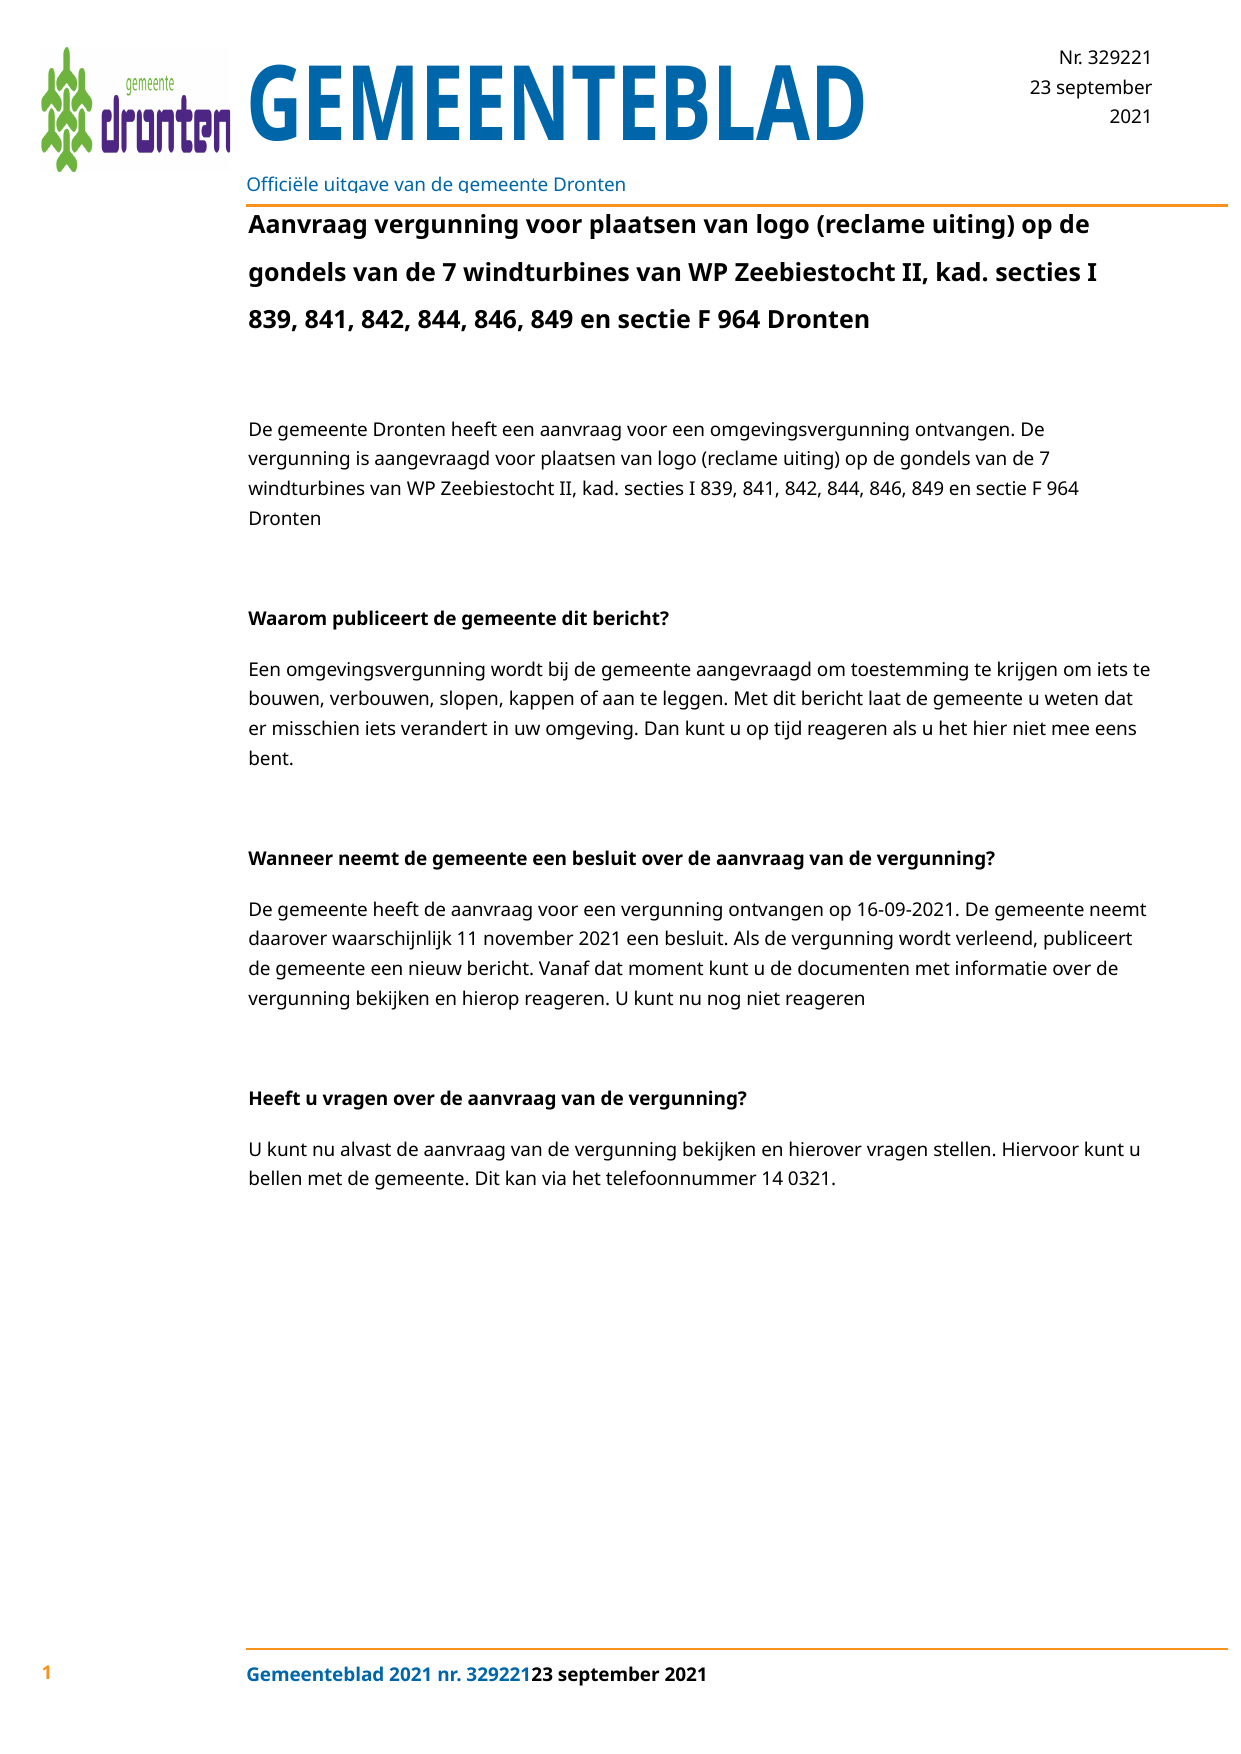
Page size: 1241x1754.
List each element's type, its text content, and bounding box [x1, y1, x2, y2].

picture [41, 47, 231, 172]
text Een omgevingsvergunning wordt bij de gemeente aangevraagd om toestemming te krijgen om iets te bouwen, verbouwen, slopen, kappen of aan te leggen. Met dit bericht laat de gemeente u weten dat er misschien iets verandert in uw omgeving. Dan kunt u op tijd reageren als u het hier niet mee eens bent. [248, 656, 1152, 770]
text U kunt nu alvast de aanvraag van de vergunning bekijken en hierover vragen stellen. Hiervoor kunt u bellen met de gemeente. Dit kan via het telefoonnummer 14 0321. [248, 1136, 1152, 1191]
text Waarom publiceert de gemeente dit bericht? [248, 606, 1152, 631]
text De gemeente heeft de aanvraag voor een vergunning ontvangen op 16-09-2021. De gemeente neemt daarover waarschijnlijk 11 november 2021 een besluit. Als de vergunning wordt verleend, publiceert de gemeente een nieuw bericht. Vanaf dat moment kunt u de documenten met informatie over de vergunning bekijken en hierop reageren. U kunt nu nog niet reageren [248, 896, 1152, 1010]
text Aanvraag vergunning voor plaatsen van logo (reclame uiting) op de gondels van de 7 windturbines van WP Zeebiestocht II, kad. secties I 839, 841, 842, 844, 846, 849 en sectie F 964 Dronten [248, 207, 1152, 336]
text Wanneer neemt de gemeente een besluit over de aanvraag van de vergunning? [248, 846, 1152, 871]
text Heeft u vragen over de aanvraag van de vergunning? [248, 1086, 1152, 1111]
text De gemeente Dronten heeft een aanvraag voor een omgevingsvergunning ontvangen. De vergunning is aangevraagd voor plaatsen van logo (reclame uiting) op de gondels van de 7 windturbines van WP Zeebiestocht II, kad. secties I 839, 841, 842, 844, 846, 849 en sectie F 964 Dronten [248, 416, 1152, 530]
